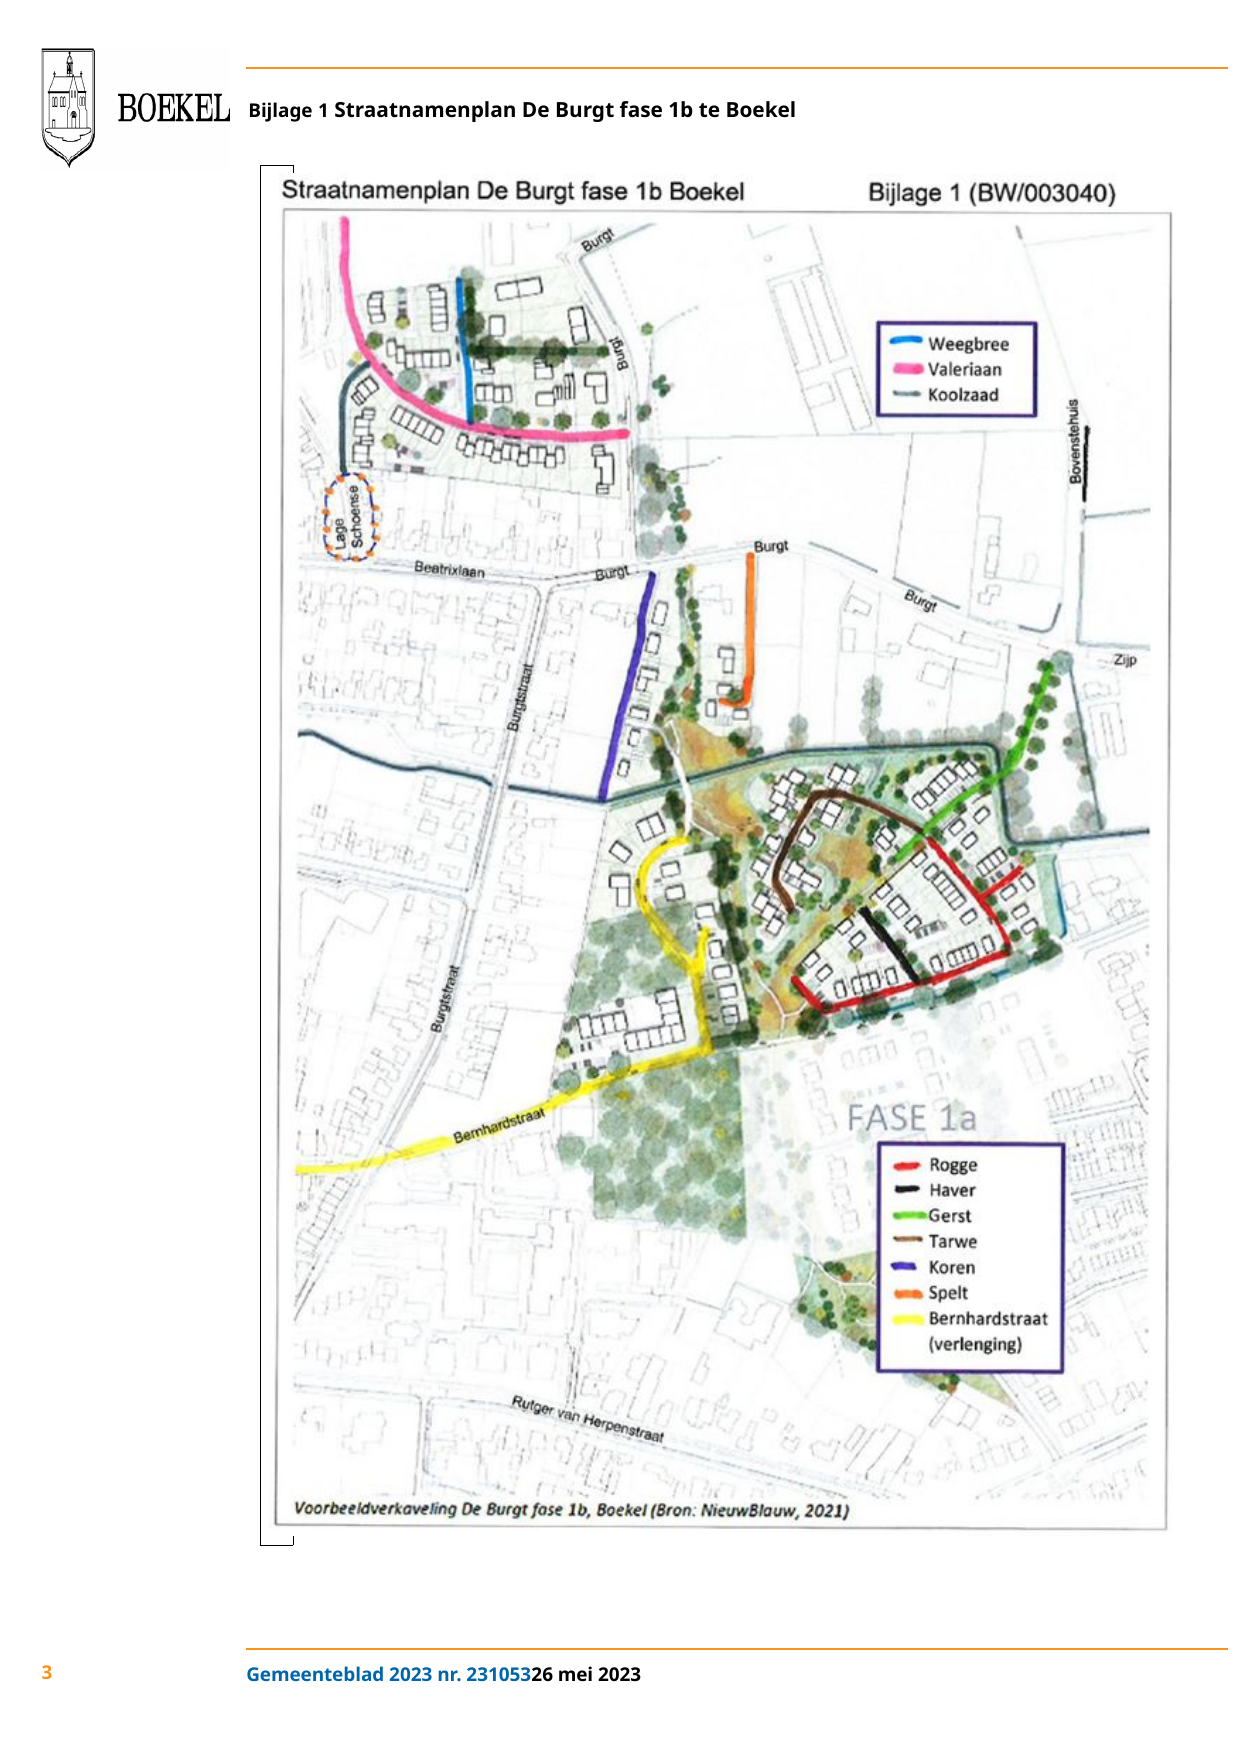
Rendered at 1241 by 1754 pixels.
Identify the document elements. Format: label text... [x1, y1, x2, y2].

picture [268, 173, 1173, 1536]
picture [41, 47, 231, 172]
text Bijlage 1 Straatnamenplan De Burgt fase 1b te Boekel [248, 95, 1152, 123]
